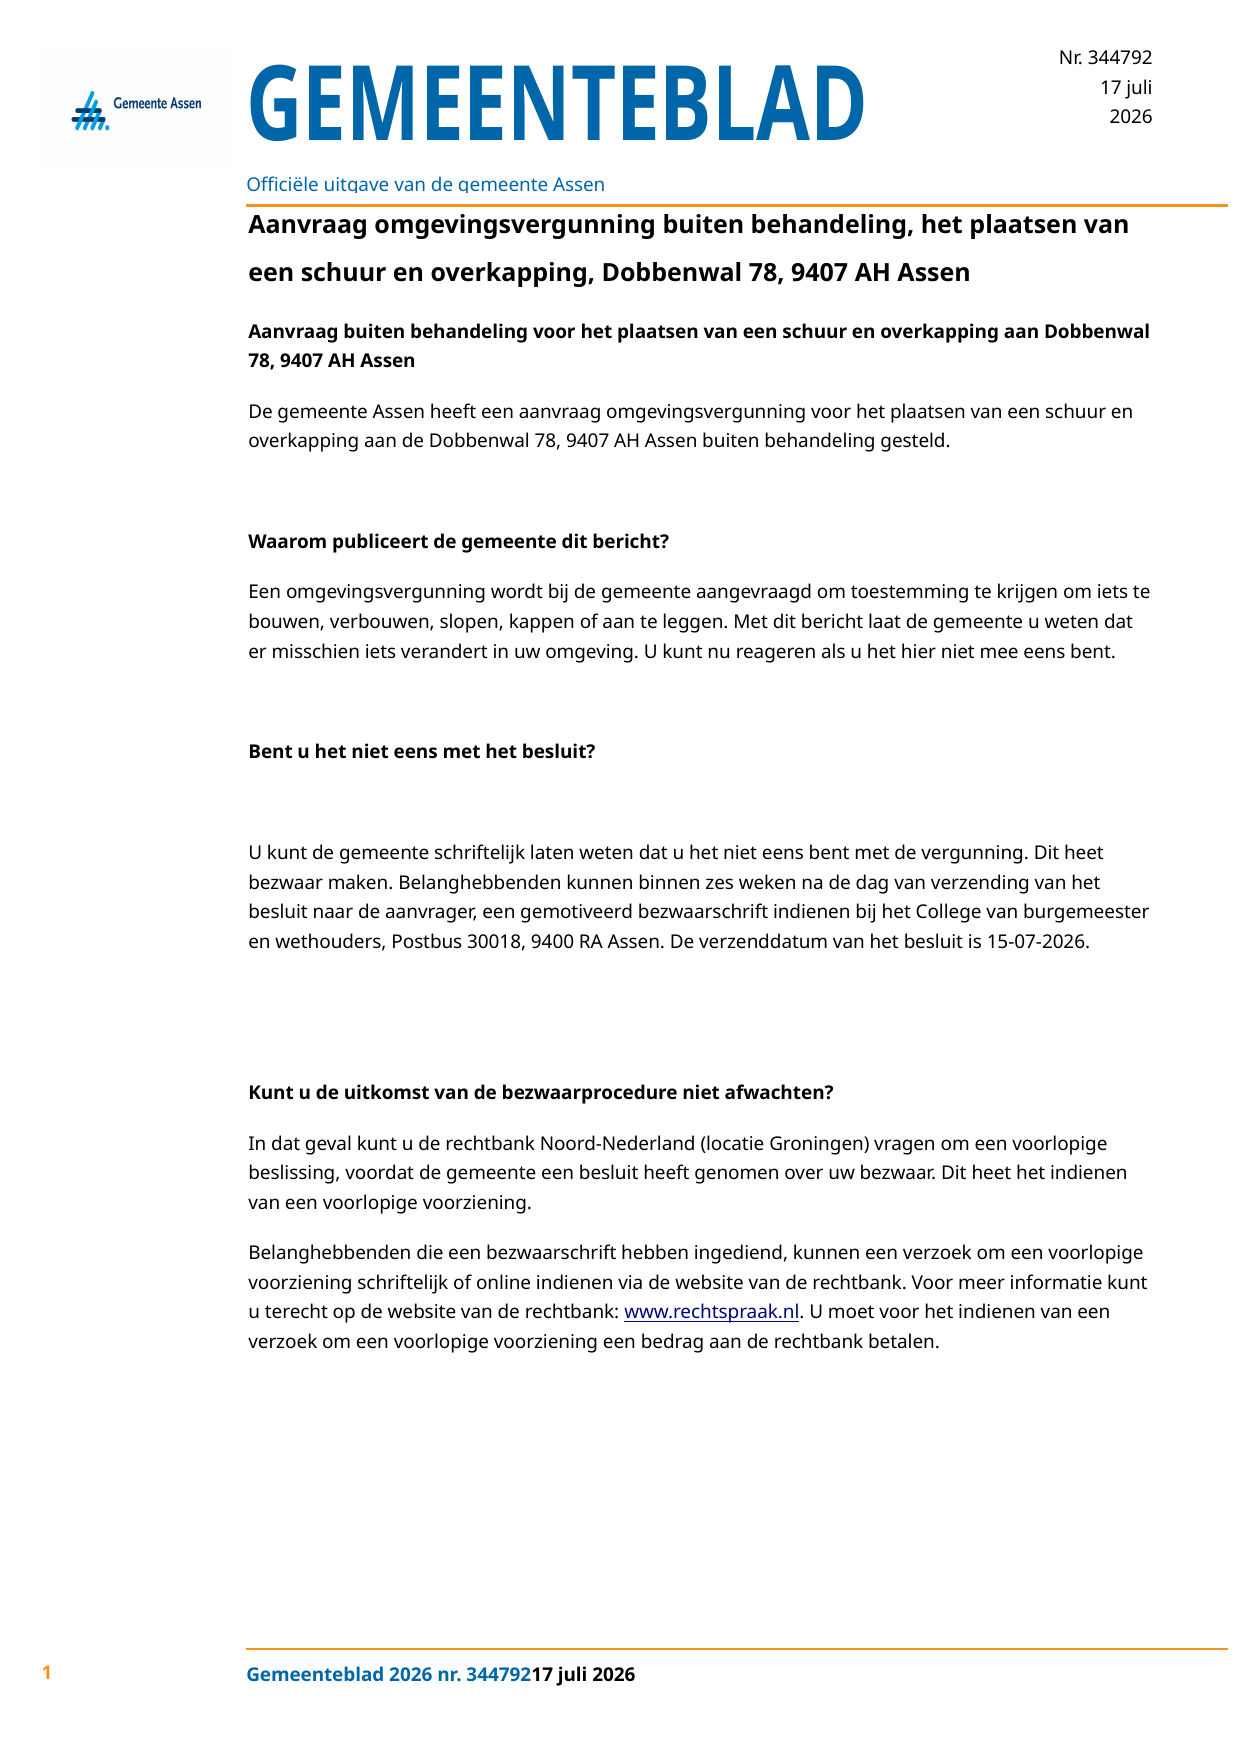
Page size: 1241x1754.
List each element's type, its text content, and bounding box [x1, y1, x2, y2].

text Kunt u de uitkomst van de bezwaarprocedure niet afwachten? [248, 1079, 1152, 1105]
text In dat geval kunt u de rechtbank Noord-Nederland (locatie Groningen) vragen om een voorlopige beslissing, voordat de gemeente een besluit heeft genomen over uw bezwaar. Dit heet het indienen van een voorlopige voorziening. [248, 1130, 1152, 1215]
text Aanvraag buiten behandeling voor het plaatsen van een schuur en overkapping aan Dobbenwal 78, 9407 AH Assen [248, 318, 1152, 373]
text Een omgevingsvergunning wordt bij de gemeente aangevraagd om toestemming te krijgen om iets te bouwen, verbouwen, slopen, kappen of aan te leggen. Met dit bericht laat de gemeente u weten dat er misschien iets verandert in uw omgeving. U kunt nu reageren als u het hier niet mee eens bent. [248, 579, 1152, 664]
text De gemeente Assen heeft een aanvraag omgevingsvergunning voor het plaatsen van een schuur en overkapping aan de Dobbenwal 78, 9407 AH Assen buiten behandeling gesteld. [248, 398, 1152, 453]
text Belanghebbenden die een bezwaarschrift hebben ingediend, kunnen een verzoek om een voorlopige voorziening schriftelijk of online indienen via de website van de rechtbank. Voor meer informatie kunt u terecht op de website van de rechtbank: www.rechtspraak.nl. U moet voor het indienen van een verzoek om een voorlopige voorziening een bedrag aan de rechtbank betalen. [248, 1239, 1152, 1354]
text Bent u het niet eens met het besluit? [248, 739, 1152, 764]
picture [41, 47, 231, 172]
text Waarom publiceert de gemeente dit bericht? [248, 528, 1152, 554]
text Aanvraag omgevingsvergunning buiten behandeling, het plaatsen van een schuur en overkapping, Dobbenwal 78, 9407 AH Assen [248, 207, 1152, 288]
text U kunt de gemeente schriftelijk laten weten dat u het niet eens bent met de vergunning. Dit heet bezwaar maken. Belanghebbenden kunnen binnen zes weken na de dag van verzending van het besluit naar de aanvrager, een gemotiveerd bezwaarschrift indienen bij het College van burgemeester en wethouders, Postbus 30018, 9400 RA Assen. De verzenddatum van het besluit is 15-07-2026. [248, 839, 1152, 954]
